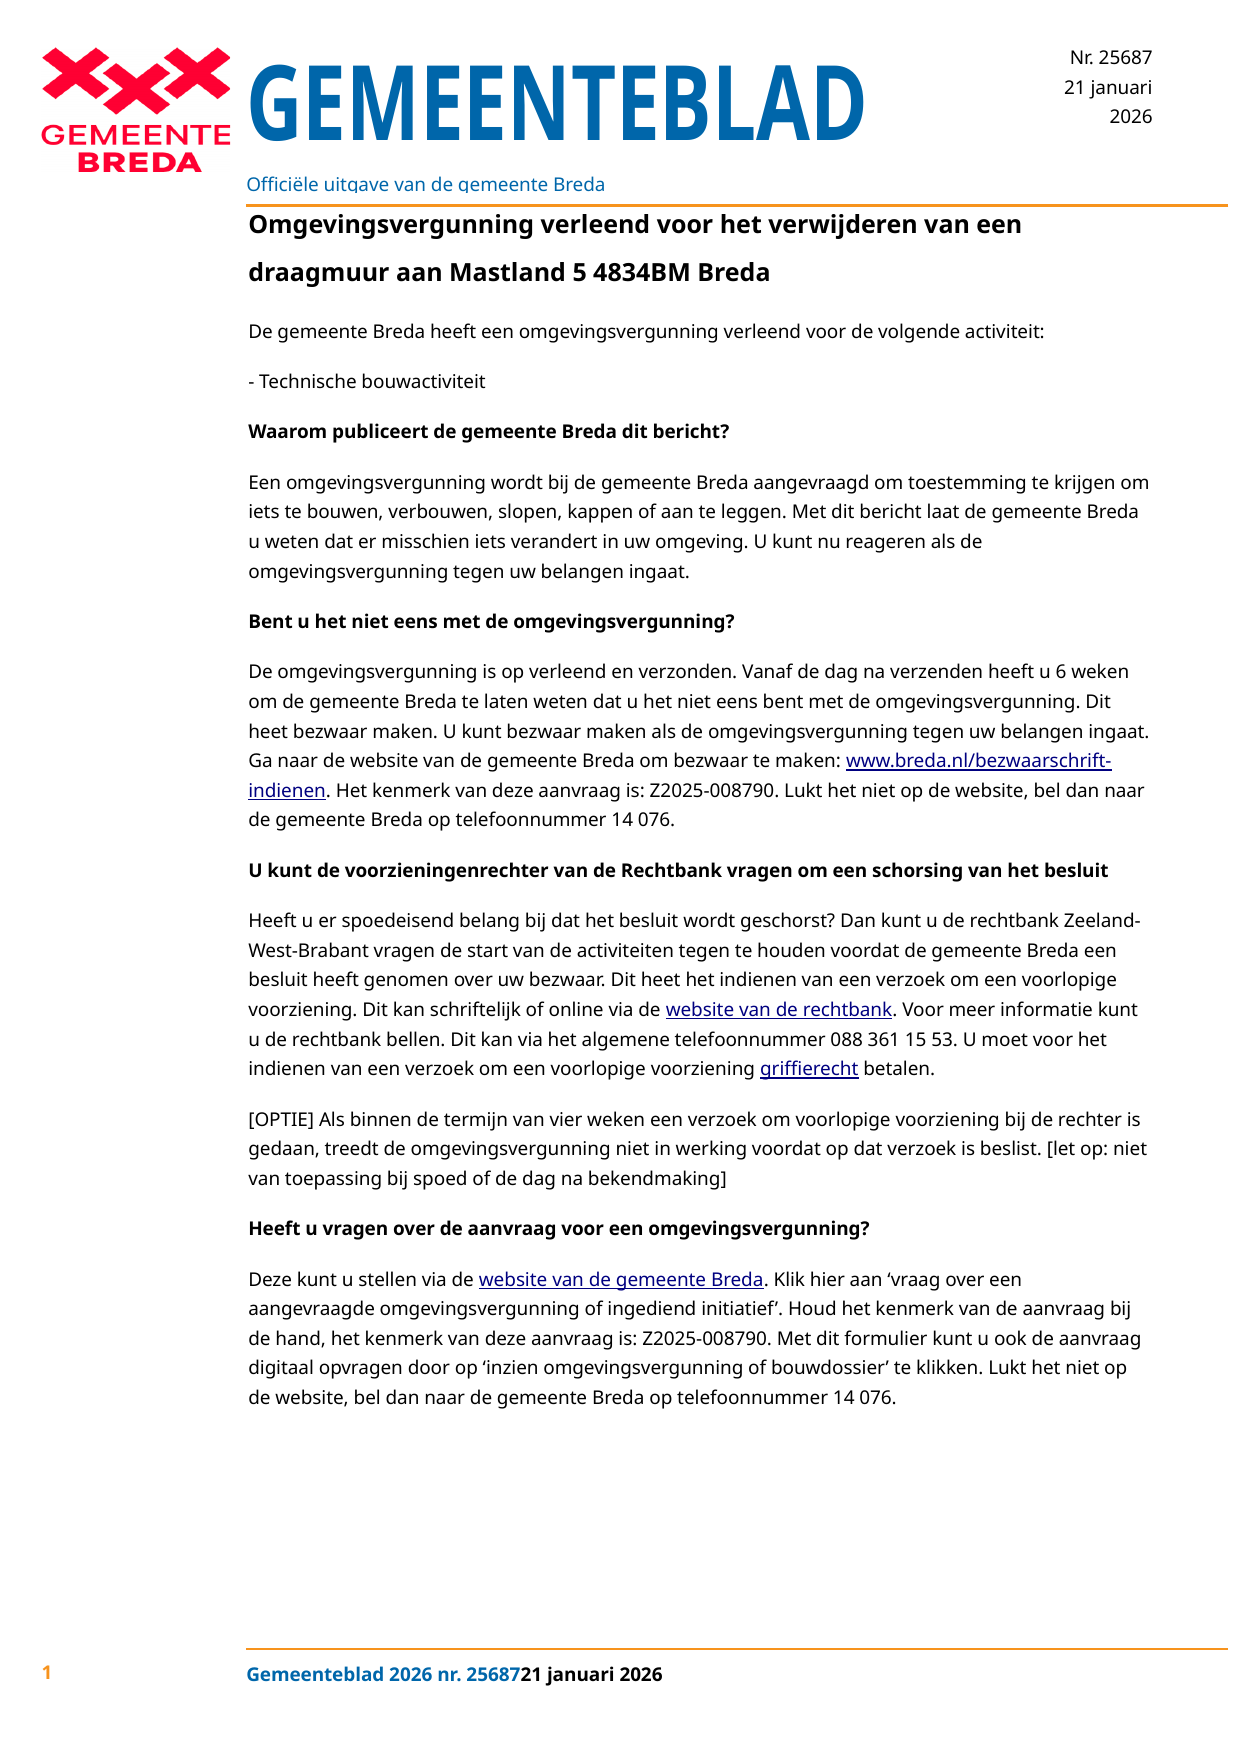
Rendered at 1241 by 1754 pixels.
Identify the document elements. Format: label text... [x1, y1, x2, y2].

text - Technische bouwactiviteit [248, 368, 1152, 394]
text Omgevingsvergunning verleend voor het verwijderen van een draagmuur aan Mastland 5 4834BM Breda [248, 207, 1152, 288]
text Waarom publiceert de gemeente Breda dit bericht? [248, 419, 1152, 444]
text Deze kunt u stellen via de website van de gemeente Breda. Klik hier aan ‘vraag over een aangevraagde omgevingsvergunning of ingediend initiatief’. Houd het kenmerk van de aanvraag bij de hand, het kenmerk van deze aanvraag is: Z2025-008790. Met dit formulier kunt u ook de aanvraag digitaal opvragen door op ‘inzien omgevingsvergunning of bouwdossier’ te klikken. Lukt het niet op de website, bel dan naar de gemeente Breda op telefoonnummer 14 076. [248, 1266, 1152, 1410]
text Een omgevingsvergunning wordt bij de gemeente Breda aangevraagd om toestemming te krijgen om iets te bouwen, verbouwen, slopen, kappen of aan te leggen. Met dit bericht laat de gemeente Breda u weten dat er misschien iets verandert in uw omgeving. U kunt nu reageren als de omgevingsvergunning tegen uw belangen ingaat. [248, 469, 1152, 584]
text De gemeente Breda heeft een omgevingsvergunning verleend voor de volgende activiteit: [248, 318, 1152, 344]
picture [41, 47, 231, 172]
text [OPTIE] Als binnen de termijn van vier weken een verzoek om voorlopige voorziening bij de rechter is gedaan, treedt de omgevingsvergunning niet in werking voordat op dat verzoek is beslist. [let op: niet van toepassing bij spoed of de dag na bekendmaking] [248, 1106, 1152, 1191]
text Heeft u er spoedeisend belang bij dat het besluit wordt geschorst? Dan kunt u de rechtbank Zeeland-West-Brabant vragen de start van de activiteiten tegen te houden voordat de gemeente Breda een besluit heeft genomen over uw bezwaar. Dit heet het indienen van een verzoek om een voorlopige voorziening. Dit kan schriftelijk of online via de website van de rechtbank. Voor meer informatie kunt u de rechtbank bellen. Dit kan via het algemene telefoonnummer 088 361 15 53. U moet voor het indienen van een verzoek om een voorlopige voorziening griffierecht betalen. [248, 907, 1152, 1081]
text Heeft u vragen over de aanvraag voor een omgevingsvergunning? [248, 1215, 1152, 1241]
text U kunt de voorzieningenrechter van de Rechtbank vragen om een schorsing van het besluit [248, 857, 1152, 883]
text De omgevingsvergunning is op verleend en verzonden. Vanaf de dag na verzenden heeft u 6 weken om de gemeente Breda te laten weten dat u het niet eens bent met de omgevingsvergunning. Dit heet bezwaar maken. U kunt bezwaar maken als de omgevingsvergunning tegen uw belangen ingaat. Ga naar de website van de gemeente Breda om bezwaar te maken: www.breda.nl/bezwaarschrift-indienen. Het kenmerk van deze aanvraag is: Z2025-008790. Lukt het niet op de website, bel dan naar de gemeente Breda op telefoonnummer 14 076. [248, 659, 1152, 832]
text Bent u het niet eens met de omgevingsvergunning? [248, 608, 1152, 634]
